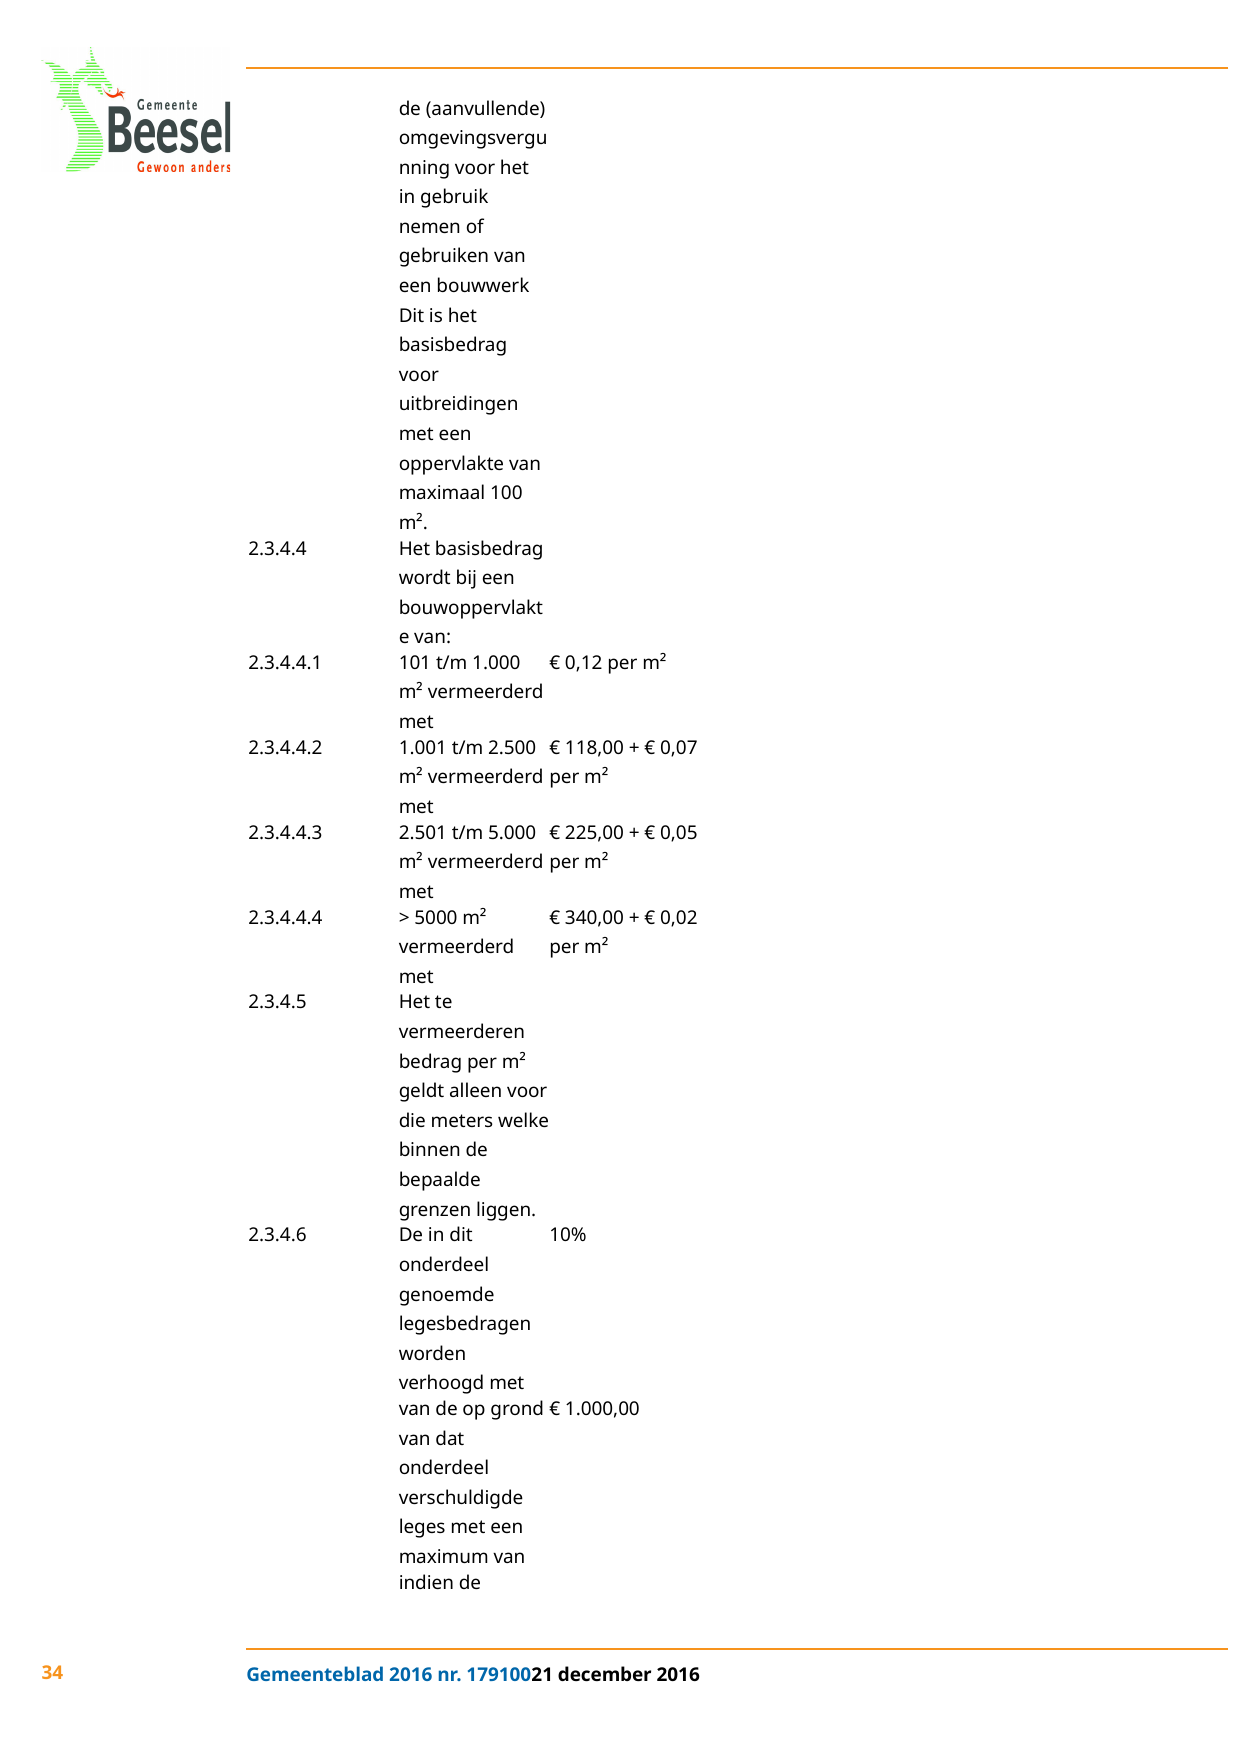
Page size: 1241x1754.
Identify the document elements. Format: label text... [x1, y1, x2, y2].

table_cell 1.001 t/m 2.500 m² vermeerderd met [399, 734, 549, 819]
table_cell 2.3.4.4.3 [248, 819, 398, 904]
picture [41, 47, 231, 172]
table_cell De in dit onderdeel genoemde legesbedragen worden verhoogd met [399, 1222, 549, 1395]
table_cell de (aanvullende) omgevingsvergunning voor het in gebruik nemen of gebruiken van een bouwwerk Dit is het basisbedrag voor uitbreidingen met een oppervlakte van maximaal 100 m². [399, 95, 549, 535]
table_cell [549, 535, 700, 649]
table_cell 101 t/m 1.000 m² vermeerderd met [399, 649, 549, 734]
table_cell 2.3.4.6 [248, 1222, 398, 1395]
table_cell 2.501 t/m 5.000 m² vermeerderd met [399, 819, 549, 904]
table_cell € 1.000,00 [549, 1395, 700, 1569]
table_cell € 225,00 + € 0,05 per m² [549, 819, 700, 904]
table_cell € 340,00 + € 0,02 per m² [549, 904, 700, 989]
table_cell 10% [549, 1222, 700, 1395]
table_cell 2.3.4.5 [248, 989, 398, 1222]
table_cell 2.3.4.4.1 [248, 649, 398, 734]
table_cell Het basisbedrag wordt bij een bouwoppervlakte van: [399, 535, 549, 649]
table_cell 2.3.4.4 [248, 535, 398, 649]
table_cell van de op grond van dat onderdeel verschuldigde leges met een maximum van [399, 1395, 549, 1569]
table_cell indien de [399, 1569, 549, 1594]
table_cell [549, 1569, 700, 1594]
table_cell [549, 95, 700, 535]
table_cell > 5000 m² vermeerderd met [399, 904, 549, 989]
table_cell [248, 95, 398, 535]
table_cell Het te vermeerderen bedrag per m² geldt alleen voor die meters welke binnen de bepaalde grenzen liggen. [399, 989, 549, 1222]
table_cell € 0,12 per m² [549, 649, 700, 734]
table_cell 2.3.4.4.4 [248, 904, 398, 989]
table_cell 2.3.4.4.2 [248, 734, 398, 819]
table_cell [248, 1569, 398, 1594]
table_cell [248, 1395, 398, 1569]
table_cell € 118,00 + € 0,07 per m² [549, 734, 700, 819]
table_cell [549, 989, 700, 1222]
